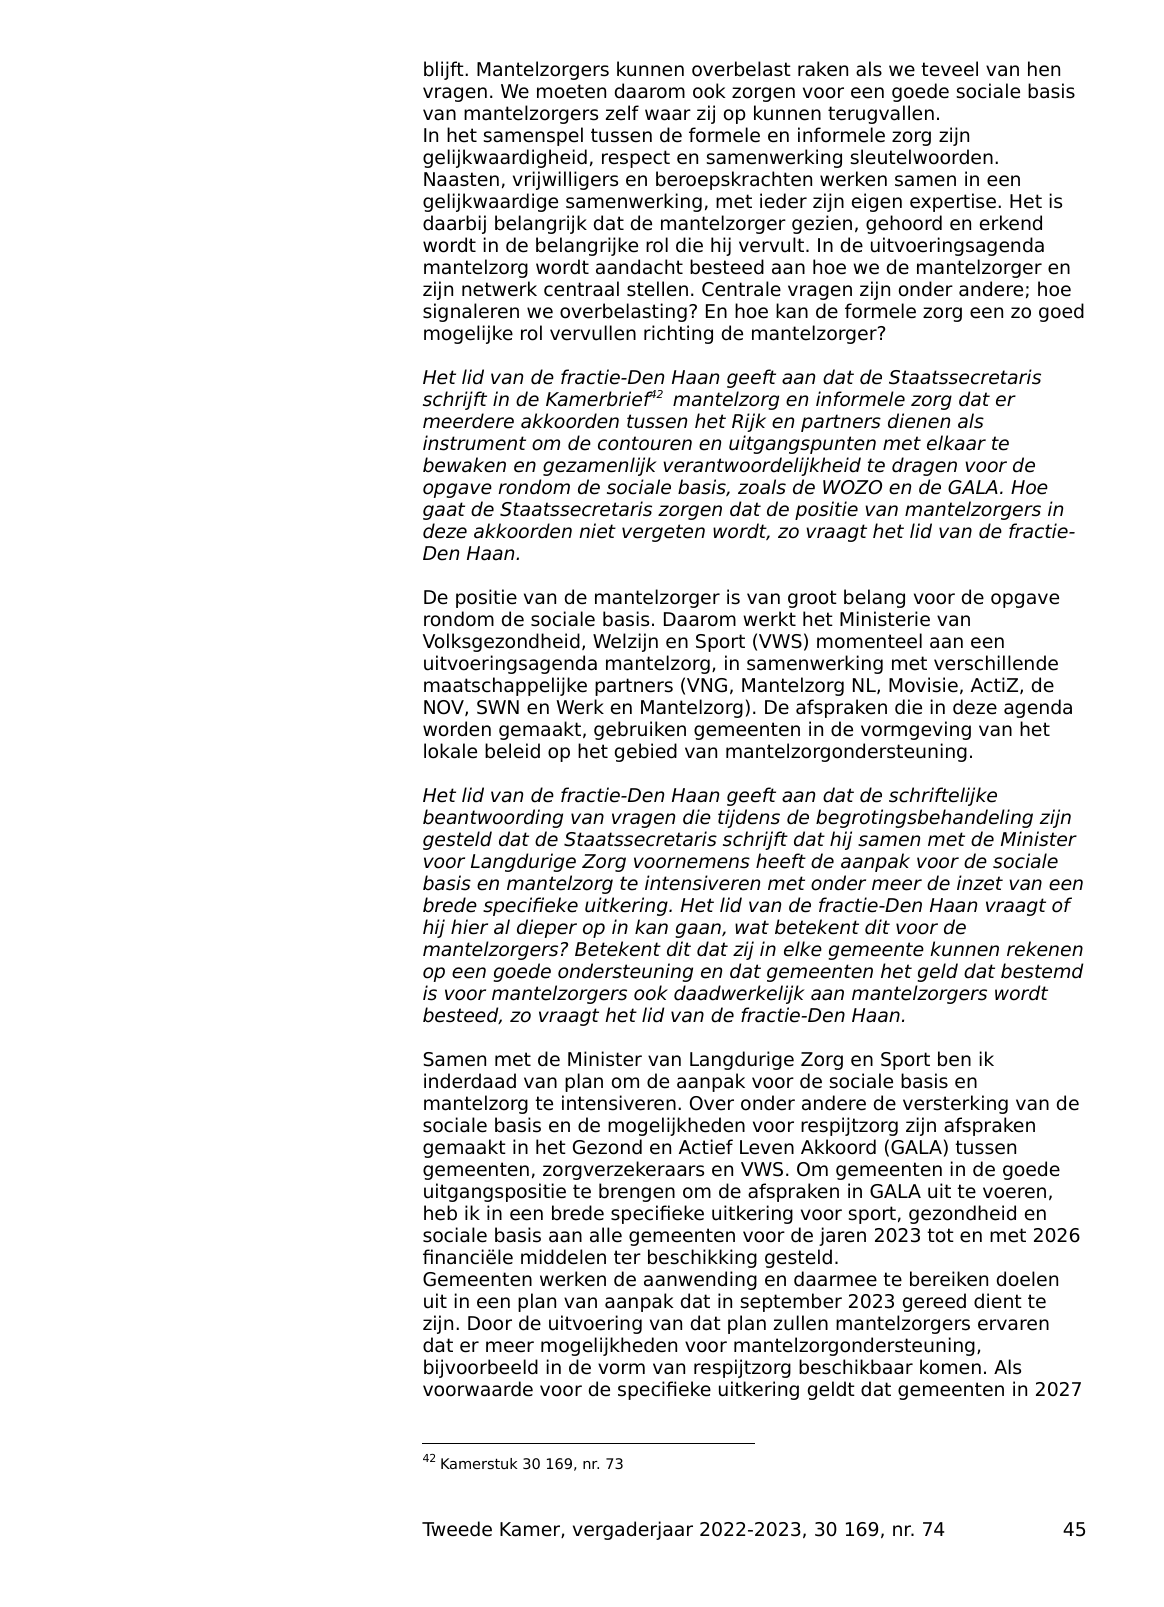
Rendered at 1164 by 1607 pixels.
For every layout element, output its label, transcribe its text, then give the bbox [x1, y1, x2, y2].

text In het samenspel tussen de formele en informele zorg zijn gelijkwaardigheid, respect en samenwerking sleutelwoorden. Naasten, vrijwilligers en beroepskrachten werken samen in een gelijkwaardige samenwerking, met ieder zijn eigen expertise. Het is daarbij belangrijk dat de mantelzorger gezien, gehoord en erkend wordt in de belangrijke rol die hij vervult. In de uitvoeringsagenda mantelzorg wordt aandacht besteed aan hoe we de mantelzorger en zijn netwerk centraal stellen. Centrale vragen zijn onder andere; hoe signaleren we overbelasting? En hoe kan de formele zorg een zo goed mogelijke rol vervullen richting de mantelzorger? [422, 125, 1087, 345]
text Het lid van de fractie-Den Haan geeft aan dat de schriftelijke beantwoording van vragen die tijdens de begrotingsbehandeling zijn gesteld dat de Staatssecretaris schrijft dat hij samen met de Minister voor Langdurige Zorg voornemens heeft de aanpak voor de sociale basis en mantelzorg te intensiveren met onder meer de inzet van een brede specifieke uitkering. Het lid van de fractie-Den Haan vraagt of hij hier al dieper op in kan gaan, wat betekent dit voor de mantelzorgers? Betekent dit dat zij in elke gemeente kunnen rekenen op een goede ondersteuning en dat gemeenten het geld dat bestemd is voor mantelzorgers ook daadwerkelijk aan mantelzorgers wordt besteed, zo vraagt het lid van de fractie-Den Haan. [422, 785, 1087, 1027]
text Gemeenten werken de aanwending en daarmee te bereiken doelen uit in een plan van aanpak dat in september 2023 gereed dient te zijn. Door de uitvoering van dat plan zullen mantelzorgers ervaren dat er meer mogelijkheden voor mantelzorgondersteuning, bijvoorbeeld in de vorm van respijtzorg beschikbaar komen. Als voorwaarde voor de specifieke uitkering geldt dat gemeenten in 2027 [422, 1269, 1087, 1401]
text Kamerstuk 30 169, nr. 73 [422, 1452, 1087, 1474]
text De positie van de mantelzorger is van groot belang voor de opgave rondom de sociale basis. Daarom werkt het Ministerie van Volksgezondheid, Welzijn en Sport (VWS) momenteel aan een uitvoeringsagenda mantelzorg, in samenwerking met verschillende maatschappelijke partners (VNG, Mantelzorg NL, Movisie, ActiZ, de NOV, SWN en Werk en Mantelzorg). De afspraken die in deze agenda worden gemaakt, gebruiken gemeenten in de vormgeving van het lokale beleid op het gebied van mantelzorgondersteuning. [422, 587, 1087, 763]
text blijft. Mantelzorgers kunnen overbelast raken als we teveel van hen vragen. We moeten daarom ook zorgen voor een goede sociale basis van mantelzorgers zelf waar zij op kunnen terugvallen. [422, 59, 1087, 125]
text Het lid van de fractie-Den Haan geeft aan dat de Staatssecretaris schrijft in de Kamerbrief mantelzorg en informele zorg dat er meerdere akkoorden tussen het Rijk en partners dienen als instrument om de contouren en uitgangspunten met elkaar te bewaken en gezamenlijk verantwoordelijkheid te dragen voor de opgave rondom de sociale basis, zoals de WOZO en de GALA. Hoe gaat de Staatssecretaris zorgen dat de positie van mantelzorgers in deze akkoorden niet vergeten wordt, zo vraagt het lid van de fractie-Den Haan. [422, 367, 1087, 565]
text Samen met de Minister van Langdurige Zorg en Sport ben ik inderdaad van plan om de aanpak voor de sociale basis en mantelzorg te intensiveren. Over onder andere de versterking van de sociale basis en de mogelijkheden voor respijtzorg zijn afspraken gemaakt in het Gezond en Actief Leven Akkoord (GALA) tussen gemeenten, zorgverzekeraars en VWS. Om gemeenten in de goede uitgangspositie te brengen om de afspraken in GALA uit te voeren, heb ik in een brede specifieke uitkering voor sport, gezondheid en sociale basis aan alle gemeenten voor de jaren 2023 tot en met 2026 financiële middelen ter beschikking gesteld. [422, 1049, 1087, 1269]
